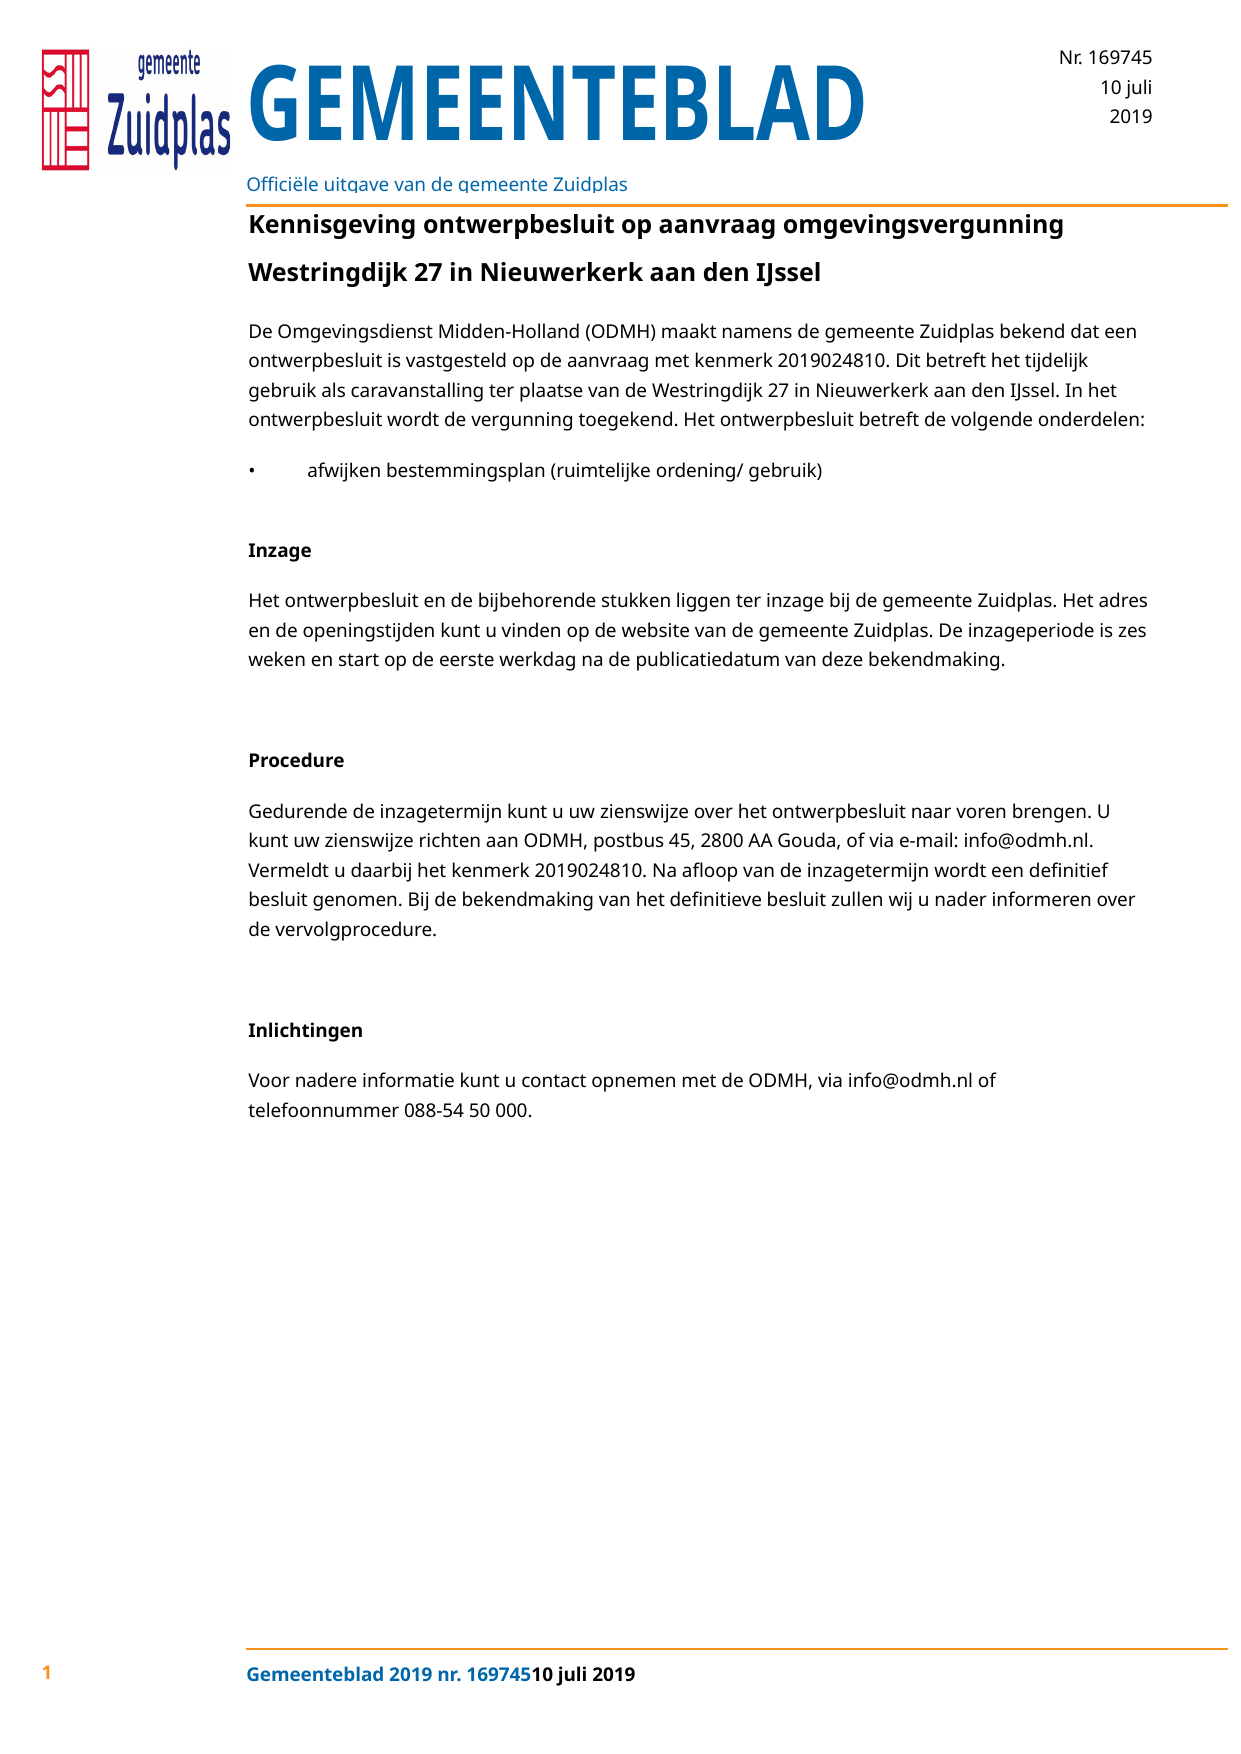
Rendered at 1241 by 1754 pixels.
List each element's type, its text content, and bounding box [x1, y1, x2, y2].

text Voor nadere informatie kunt u contact opnemen met de ODMH, via info@odmh.nl of telefoonnummer 088-54 50 000. [248, 1067, 1152, 1123]
text Gedurende de inzagetermijn kunt u uw zienswijze over het ontwerpbesluit naar voren brengen. U kunt uw zienswijze richten aan ODMH, postbus 45, 2800 AA Gouda, of via e-mail: info@odmh.nl. Vermeldt u daarbij het kenmerk 2019024810. Na afloop van de inzagetermijn wordt een definitief besluit genomen. Bij de bekendmaking van het definitieve besluit zullen wij u nader informeren over de vervolgprocedure. [248, 798, 1152, 942]
text Het ontwerpbesluit en de bijbehorende stukken liggen ter inzage bij de gemeente Zuidplas. Het adres en de openingstijden kunt u vinden op de website van de gemeente Zuidplas. De inzageperiode is zes weken en start op de eerste werkdag na de publicatiedatum van deze bekendmaking. [248, 587, 1152, 672]
picture [41, 47, 231, 172]
text De Omgevingsdienst Midden-Holland (ODMH) maakt namens de gemeente Zuidplas bekend dat een ontwerpbesluit is vastgesteld op de aanvraag met kenmerk 2019024810. Dit betreft het tijdelijk gebruik als caravanstalling ter plaatse van de Westringdijk 27 in Nieuwerkerk aan den IJssel. In het ontwerpbesluit wordt de vergunning toegekend. Het ontwerpbesluit betreft de volgende onderdelen: [248, 318, 1152, 432]
text Kennisgeving ontwerpbesluit op aanvraag omgevingsvergunning Westringdijk 27 in Nieuwerkerk aan den IJssel [248, 207, 1152, 288]
text Inzage [248, 537, 1152, 563]
text Procedure [248, 747, 1152, 773]
text Inlichtingen [248, 1017, 1152, 1043]
list afwijken bestemmingsplan (ruimtelijke ordening/ gebruik) [248, 457, 1152, 483]
